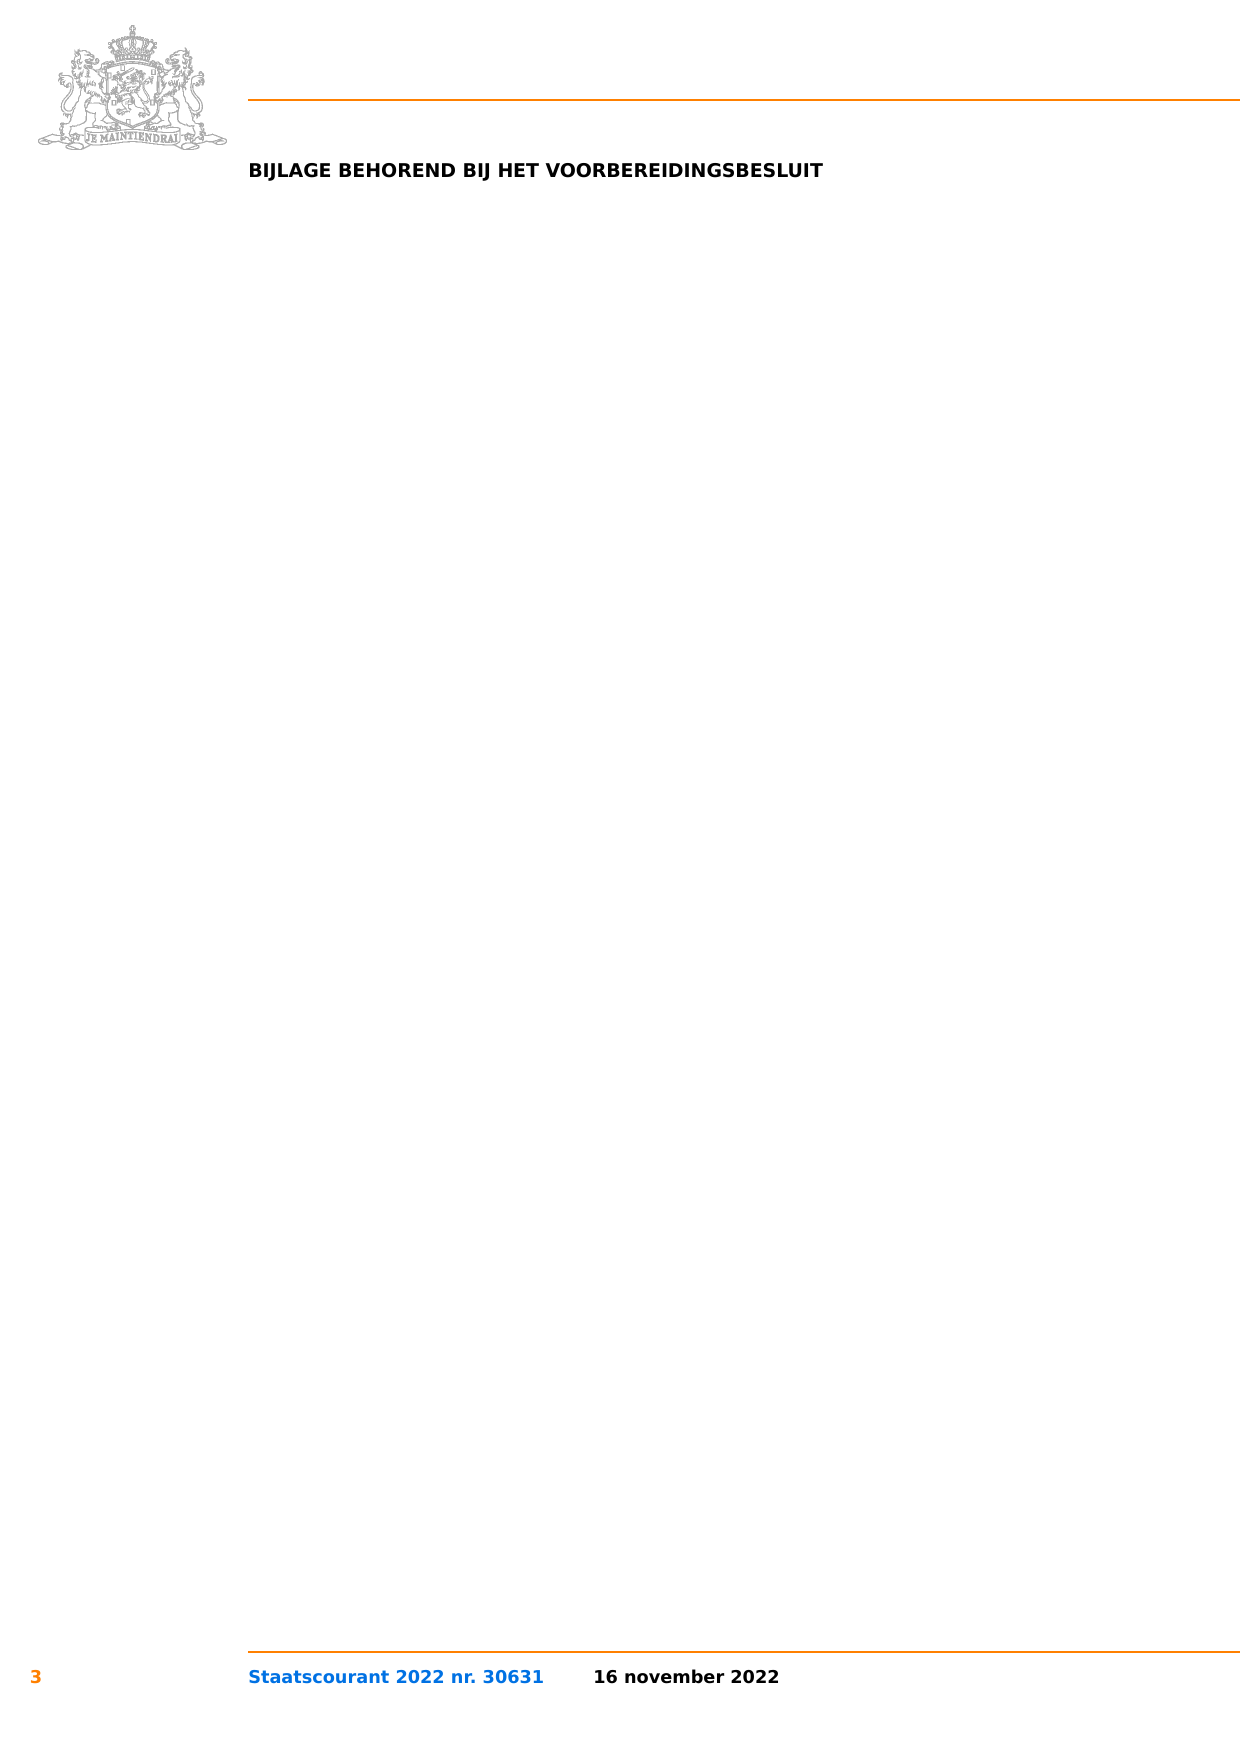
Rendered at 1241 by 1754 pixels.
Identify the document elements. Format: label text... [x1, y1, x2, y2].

subtitle BIJLAGE BEHOREND BIJ HET VOORBEREIDINGSBESLUIT [248, 160, 1163, 182]
picture [38, 25, 227, 150]
